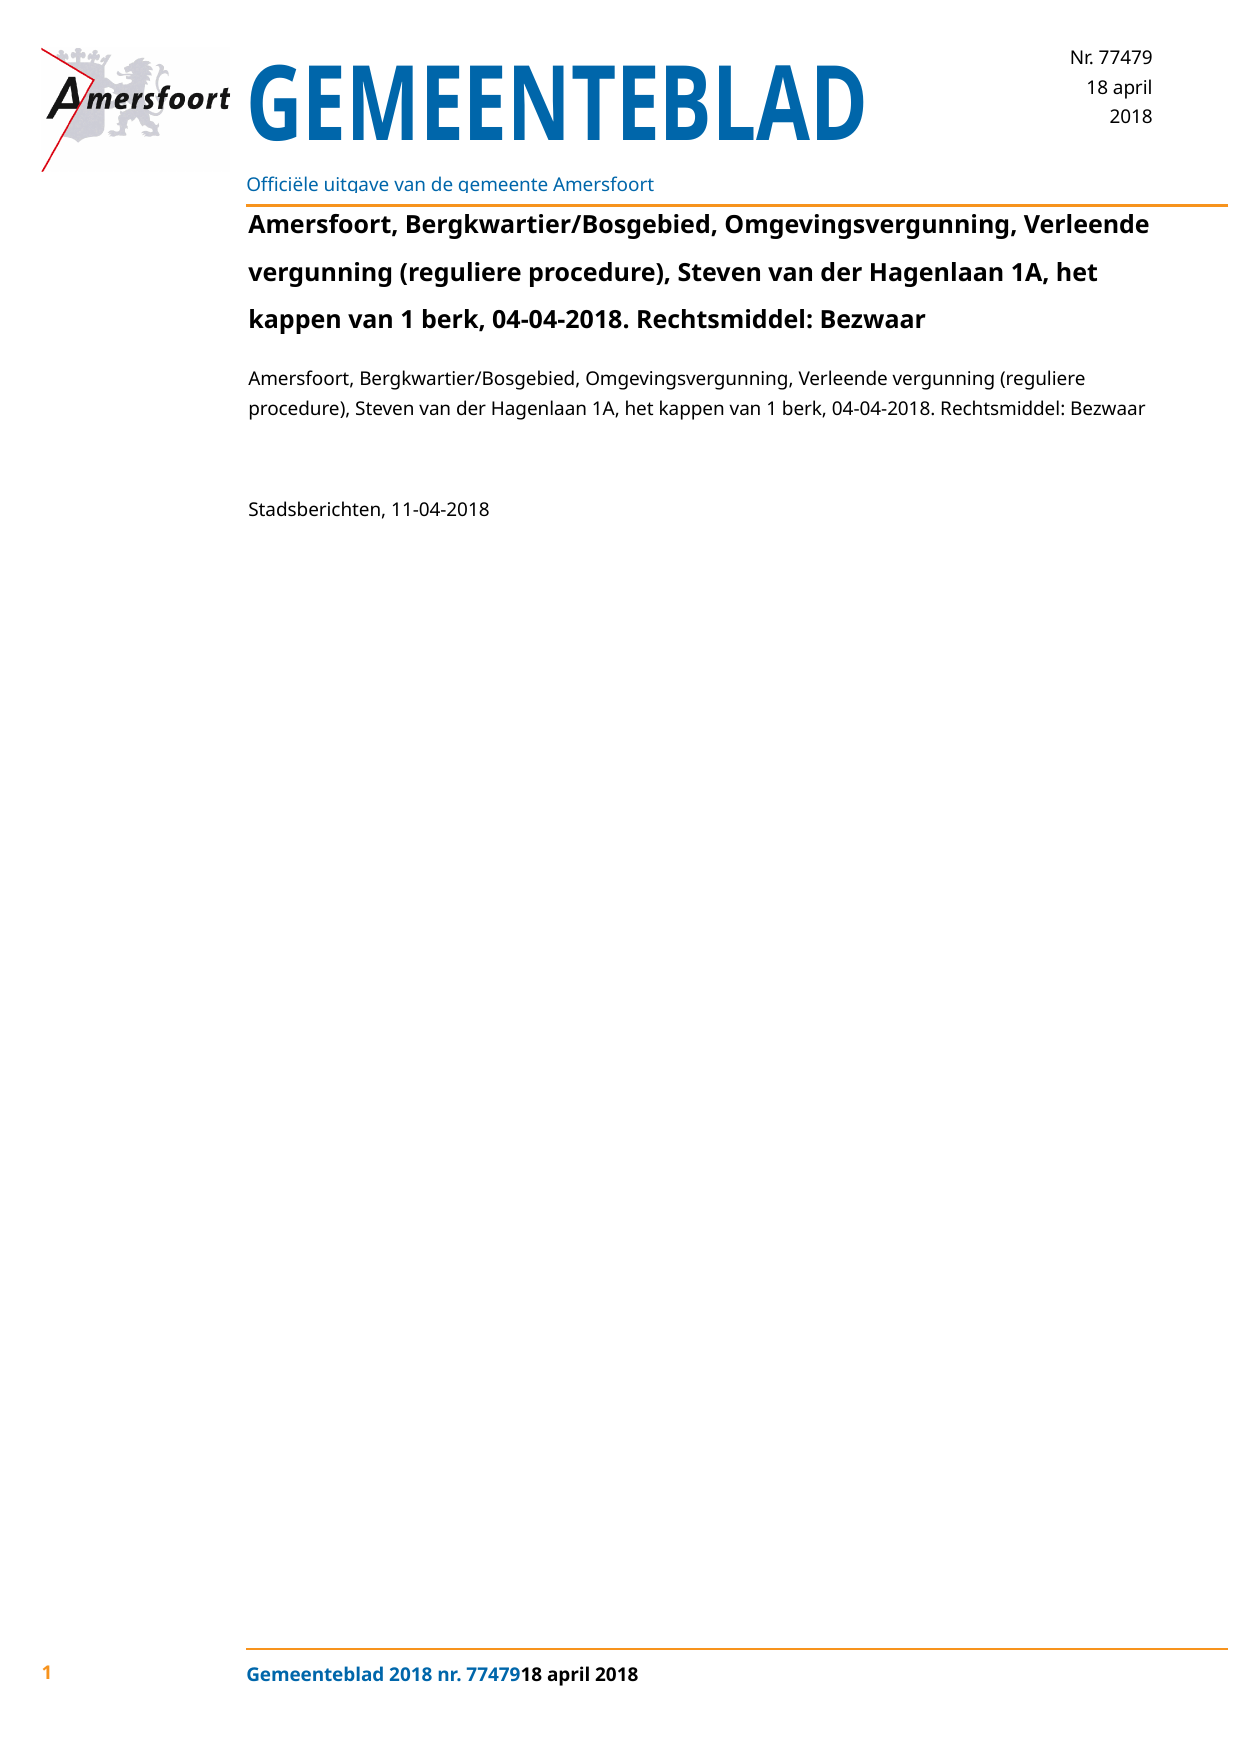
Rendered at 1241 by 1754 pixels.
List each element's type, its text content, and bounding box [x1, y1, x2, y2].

text Amersfoort, Bergkwartier/Bosgebied, Omgevingsvergunning, Verleende vergunning (reguliere procedure), Steven van der Hagenlaan 1A, het kappen van 1 berk, 04-04-2018. Rechtsmiddel: Bezwaar [248, 207, 1152, 336]
text Amersfoort, Bergkwartier/Bosgebied, Omgevingsvergunning, Verleende vergunning (reguliere procedure), Steven van der Hagenlaan 1A, het kappen van 1 berk, 04-04-2018. Rechtsmiddel: Bezwaar [248, 366, 1152, 421]
text Stadsberichten, 11-04-2018 [248, 496, 1152, 522]
picture [41, 47, 231, 172]
